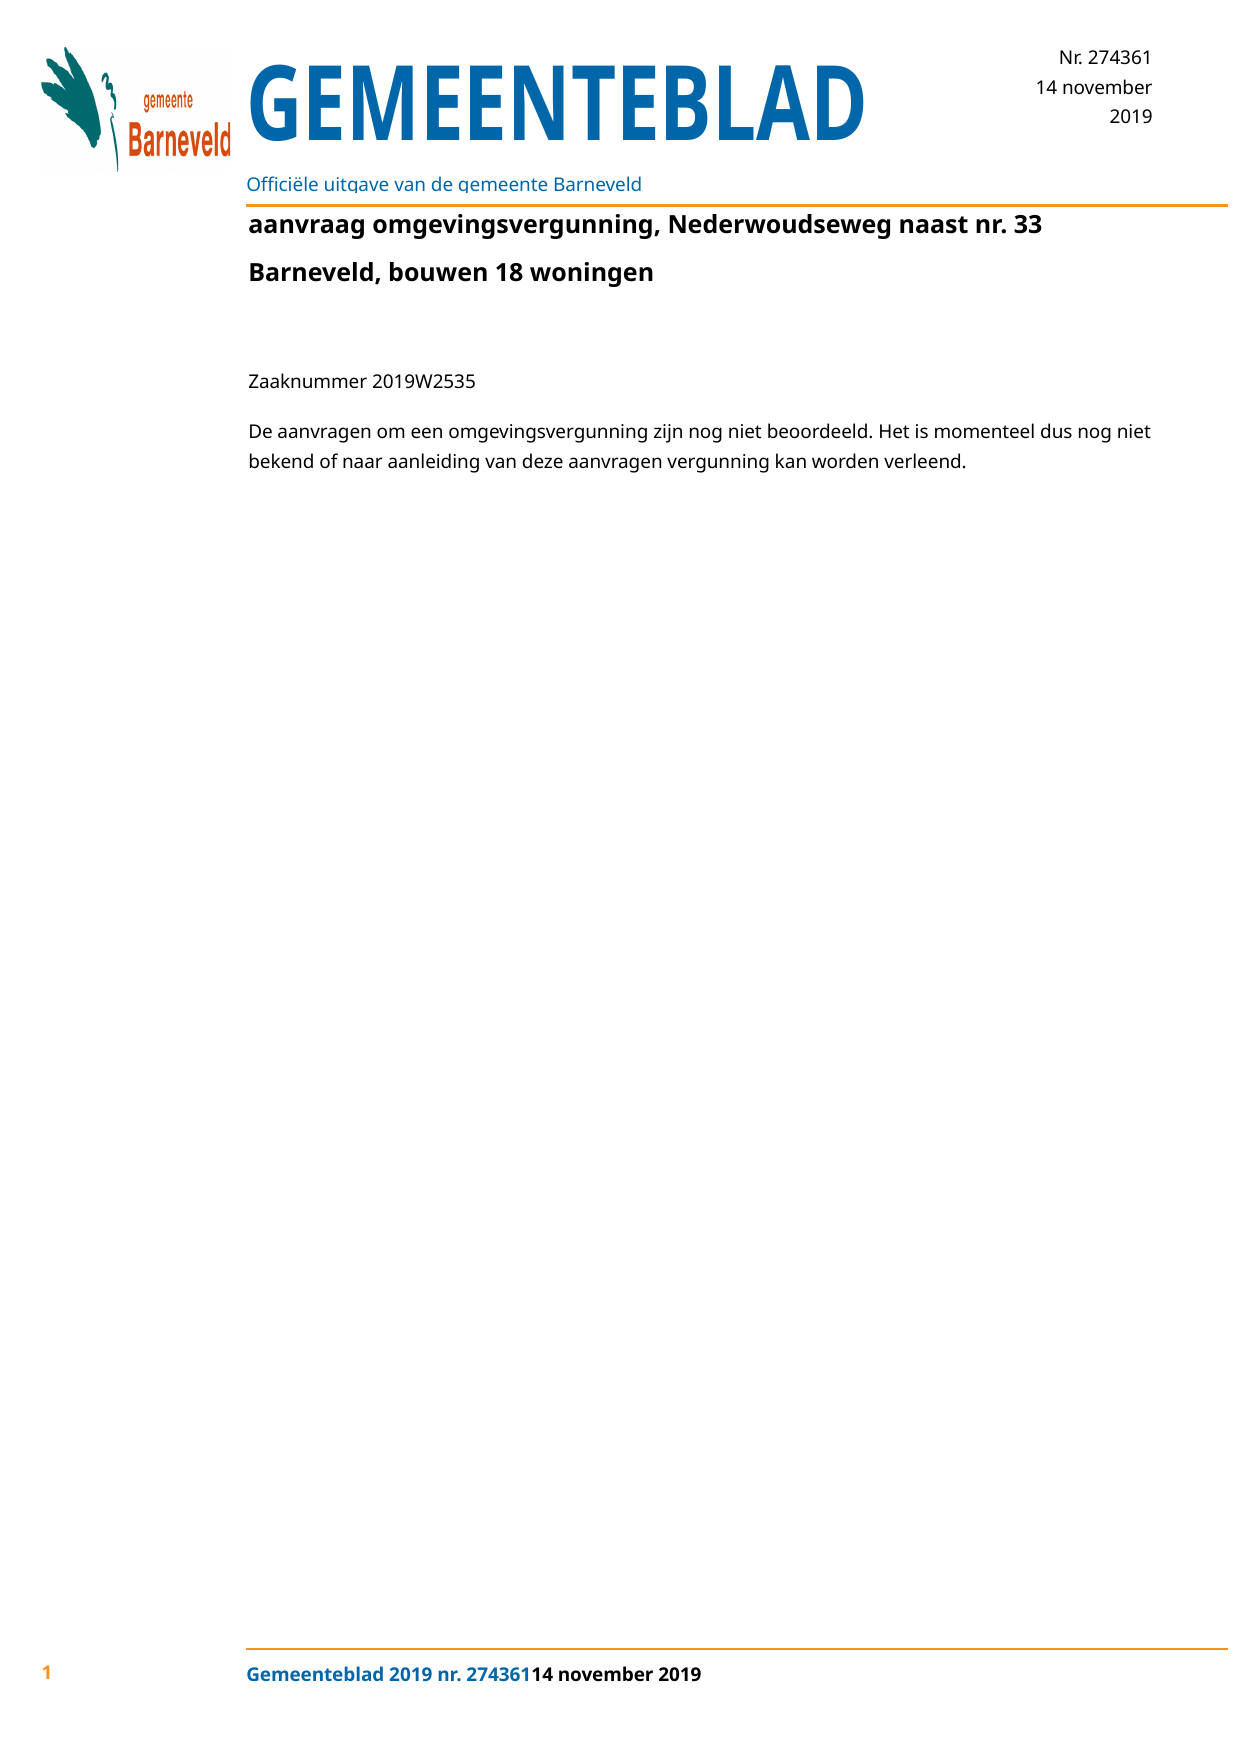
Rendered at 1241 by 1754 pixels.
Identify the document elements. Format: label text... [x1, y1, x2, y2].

text De aanvragen om een omgevingsvergunning zijn nog niet beoordeeld. Het is momenteel dus nog niet bekend of naar aanleiding van deze aanvragen vergunning kan worden verleend. [248, 419, 1152, 474]
picture [41, 47, 231, 172]
text Zaaknummer 2019W2535 [248, 368, 1152, 394]
text aanvraag omgevingsvergunning, Nederwoudseweg naast nr. 33 Barneveld, bouwen 18 woningen [248, 207, 1152, 288]
